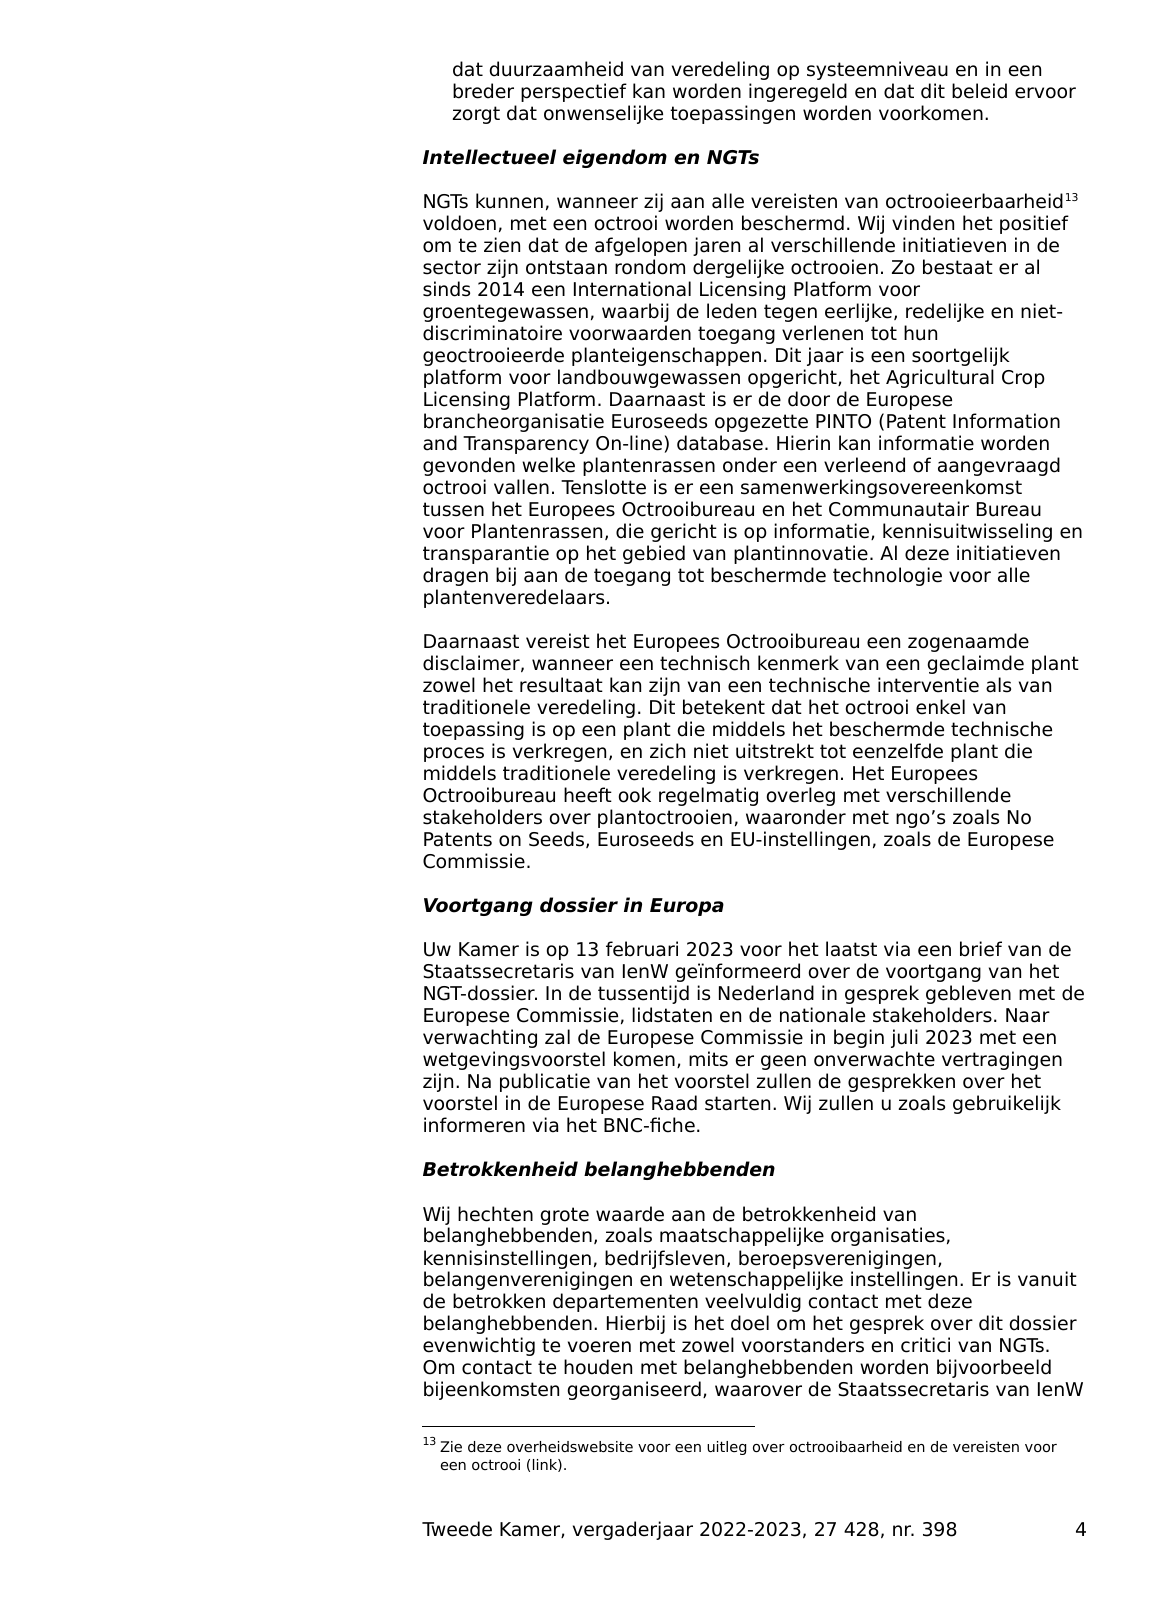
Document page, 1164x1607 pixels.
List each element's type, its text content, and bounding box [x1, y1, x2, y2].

subtitle Betrokkenheid belanghebbenden [422, 1159, 1087, 1181]
text NGTs kunnen, wanneer zij aan alle vereisten van octrooieerbaarheid voldoen, met een octrooi worden beschermd. Wij vinden het positief om te zien dat de afgelopen jaren al verschillende initiatieven in de sector zijn ontstaan rondom dergelijke octrooien. Zo bestaat er al sinds 2014 een International Licensing Platform voor groentegewassen, waarbij de leden tegen eerlijke, redelijke en niet-discriminatoire voorwaarden toegang verlenen tot hun geoctrooieerde planteigenschappen. Dit jaar is een soortgelijk platform voor landbouwgewassen opgericht, het Agricultural Crop Licensing Platform. Daarnaast is er de door de Europese brancheorganisatie Euroseeds opgezette PINTO (Patent Information and Transparency On-line) database. Hierin kan informatie worden gevonden welke plantenrassen onder een verleend of aangevraagd octrooi vallen. Tenslotte is er een samenwerkingsovereenkomst tussen het Europees Octrooibureau en het Communautair Bureau voor Plantenrassen, die gericht is op informatie, kennisuitwisseling en transparantie op het gebied van plantinnovatie. Al deze initiatieven dragen bij aan de toegang tot beschermde technologie voor alle plantenveredelaars. [422, 191, 1087, 609]
text Daarnaast vereist het Europees Octrooibureau een zogenaamde disclaimer, wanneer een technisch kenmerk van een geclaimde plant zowel het resultaat kan zijn van een technische interventie als van traditionele veredeling. Dit betekent dat het octrooi enkel van toepassing is op een plant die middels het beschermde technische proces is verkregen, en zich niet uitstrekt tot eenzelfde plant die middels traditionele veredeling is verkregen. Het Europees Octrooibureau heeft ook regelmatig overleg met verschillende stakeholders over plantoctrooien, waaronder met ngo’s zoals No Patents on Seeds, Euroseeds en EU-instellingen, zoals de Europese Commissie. [422, 631, 1087, 873]
text dat duurzaamheid van veredeling op systeemniveau en in een breder perspectief kan worden ingeregeld en dat dit beleid ervoor zorgt dat onwenselijke toepassingen worden voorkomen. [422, 59, 1087, 125]
text Wij hechten grote waarde aan de betrokkenheid van belanghebbenden, zoals maatschappelijke organisaties, kennisinstellingen, bedrijfsleven, beroepsverenigingen, belangenverenigingen en wetenschappelijke instellingen. Er is vanuit de betrokken departementen veelvuldig contact met deze belanghebbenden. Hierbij is het doel om het gesprek over dit dossier evenwichtig te voeren met zowel voorstanders en critici van NGTs. Om contact te houden met belanghebbenden worden bijvoorbeeld bijeenkomsten georganiseerd, waarover de Staatssecretaris van IenW [422, 1203, 1087, 1401]
subtitle Intellectueel eigendom en NGTs [422, 147, 1087, 169]
text Zie deze overheidswebsite voor een uitleg over octrooibaarheid en de vereisten voor een octrooi (link). [422, 1435, 1087, 1474]
text Uw Kamer is op 13 februari 2023 voor het laatst via een brief van de Staatssecretaris van IenW geïnformeerd over de voortgang van het NGT-dossier. In de tussentijd is Nederland in gesprek gebleven met de Europese Commissie, lidstaten en de nationale stakeholders. Naar verwachting zal de Europese Commissie in begin juli 2023 met een wetgevingsvoorstel komen, mits er geen onverwachte vertragingen zijn. Na publicatie van het voorstel zullen de gesprekken over het voorstel in de Europese Raad starten. Wij zullen u zoals gebruikelijk informeren via het BNC-fiche. [422, 939, 1087, 1137]
subtitle Voortgang dossier in Europa [422, 895, 1087, 917]
